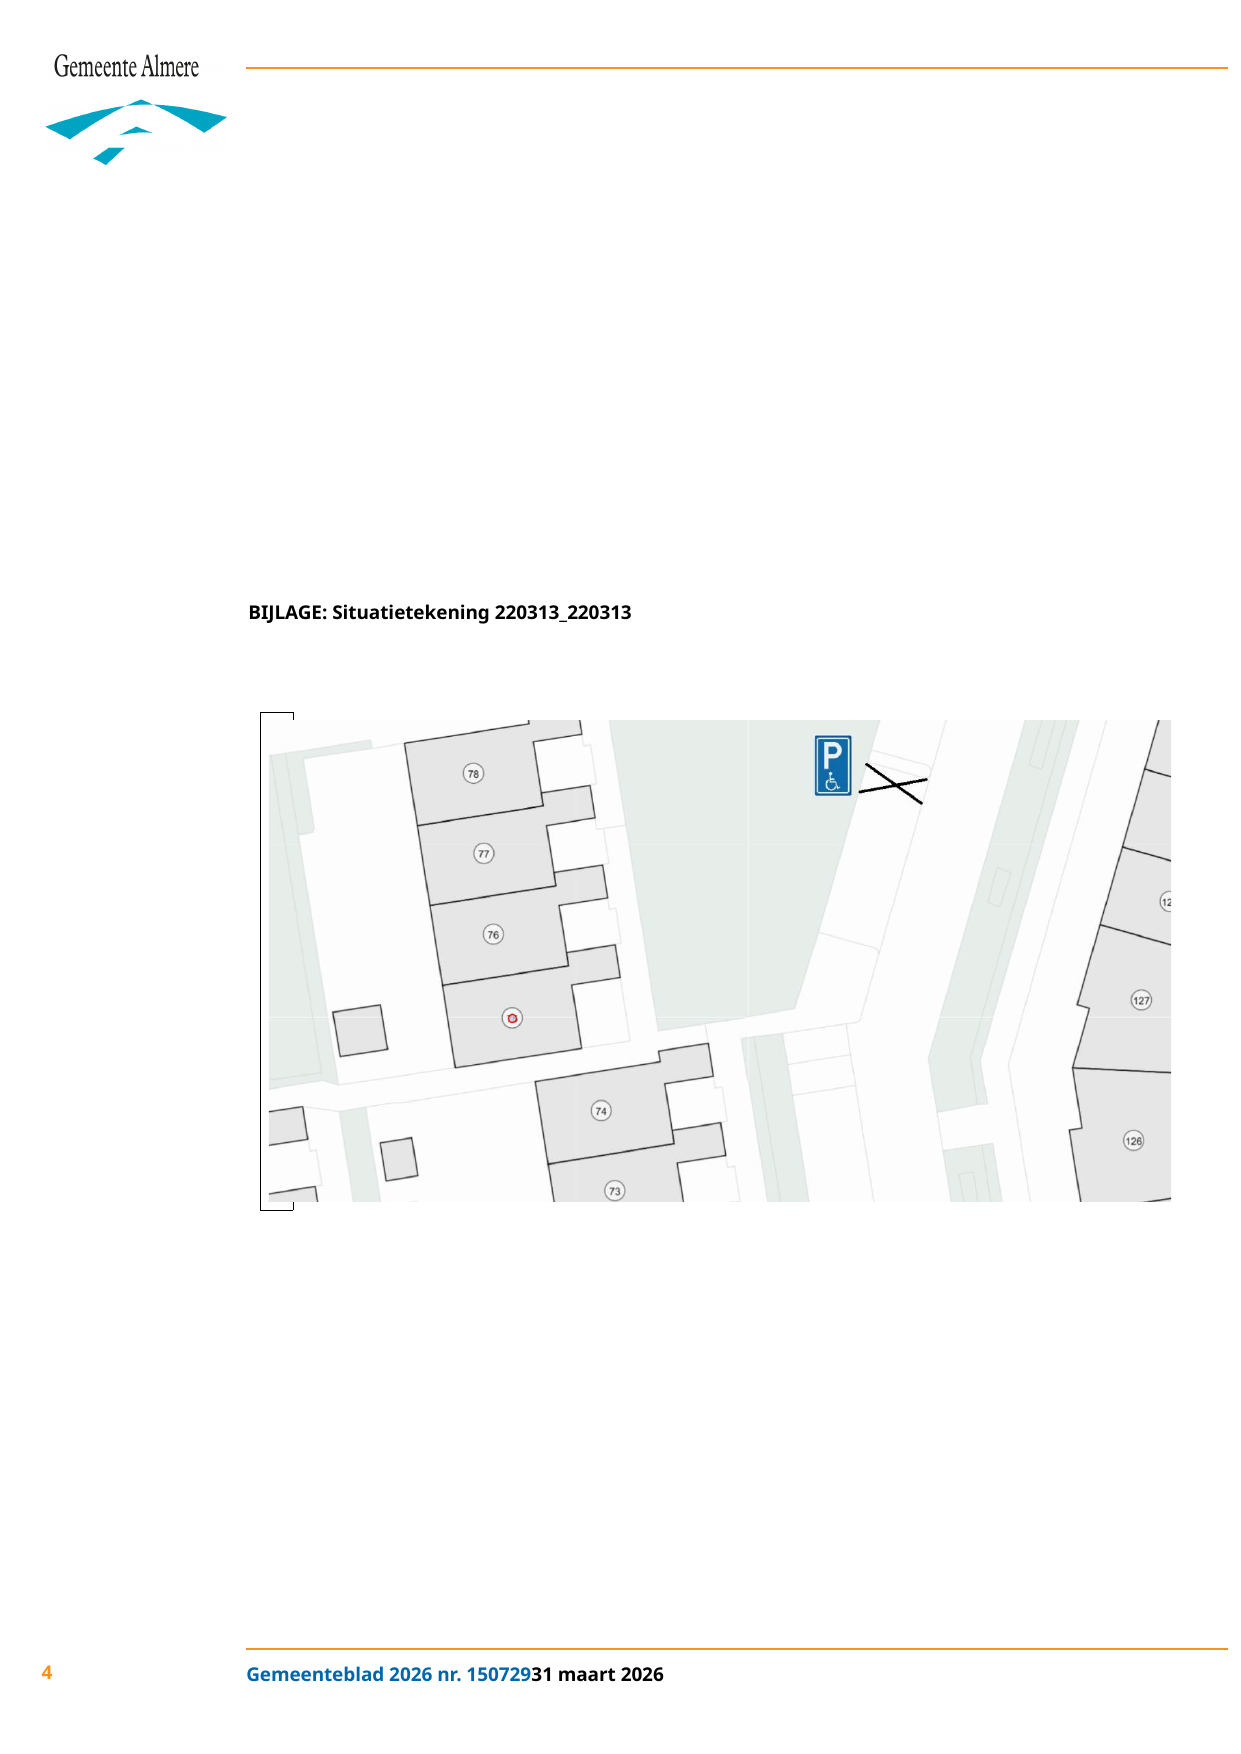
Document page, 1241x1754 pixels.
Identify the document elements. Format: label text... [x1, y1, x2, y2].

picture [268, 720, 1172, 1202]
picture [41, 47, 231, 172]
text BIJLAGE: Situatietekening 220313_220313 [248, 599, 1152, 625]
